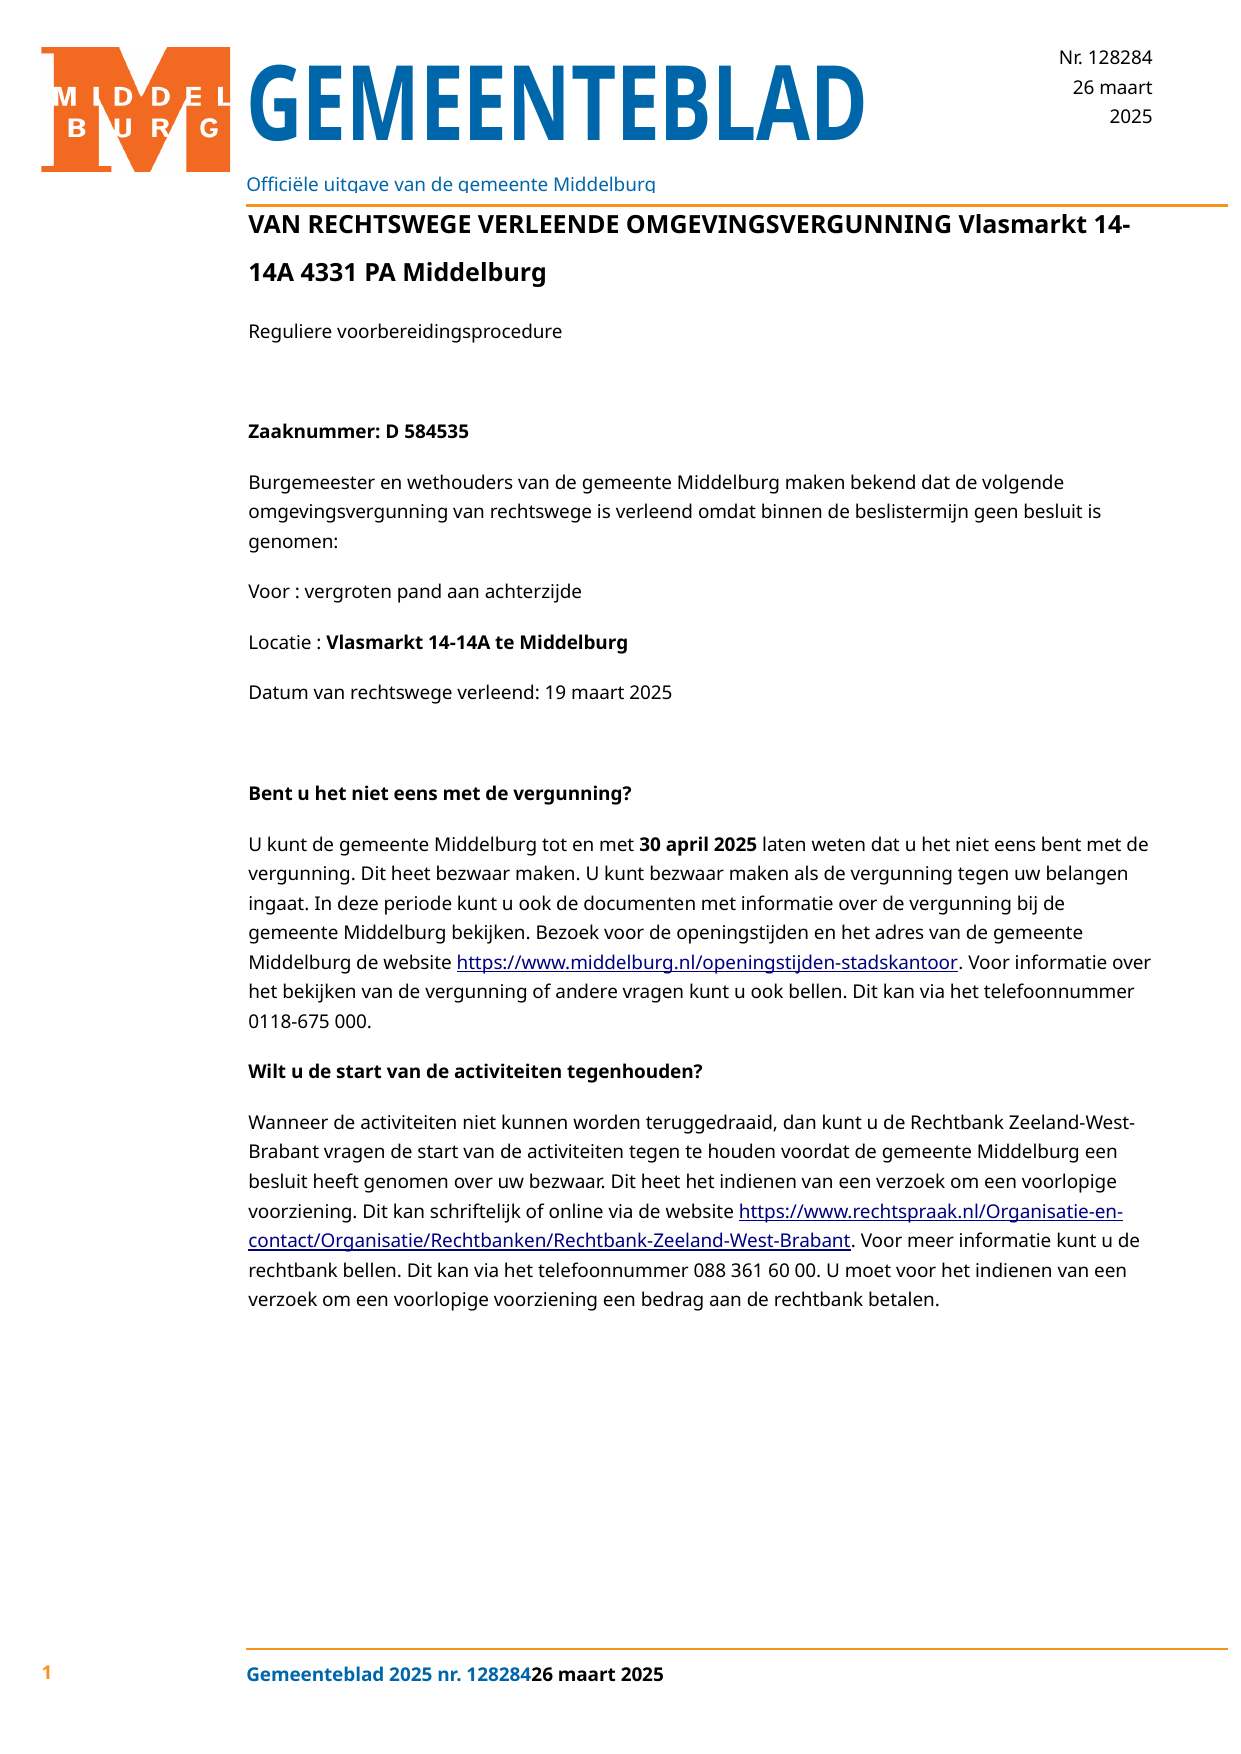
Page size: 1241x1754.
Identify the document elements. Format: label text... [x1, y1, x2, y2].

text Locatie : Vlasmarkt 14-14A te Middelburg [248, 629, 1152, 655]
text Datum van rechtswege verleend: 19 maart 2025 [248, 679, 1152, 705]
text VAN RECHTSWEGE VERLEENDE OMGEVINGSVERGUNNING Vlasmarkt 14-14A 4331 PA Middelburg [248, 207, 1152, 288]
text Burgemeester en wethouders van de gemeente Middelburg maken bekend dat de volgende omgevingsvergunning van rechtswege is verleend omdat binnen de beslistermijn geen besluit is genomen: [248, 469, 1152, 554]
text Wilt u de start van de activiteiten tegenhouden? [248, 1059, 1152, 1084]
text U kunt de gemeente Middelburg tot en met 30 april 2025 laten weten dat u het niet eens bent met de vergunning. Dit heet bezwaar maken. U kunt bezwaar maken als de vergunning tegen uw belangen ingaat. In deze periode kunt u ook de documenten met informatie over de vergunning bij de gemeente Middelburg bekijken. Bezoek voor de openingstijden en het adres van de gemeente Middelburg de website https://www.middelburg.nl/openingstijden-stadskantoor. Voor informatie over het bekijken van de vergunning of andere vragen kunt u ook bellen. Dit kan via het telefoonnummer 0118-675 000. [248, 831, 1152, 1034]
picture [41, 47, 231, 172]
text Reguliere voorbereidingsprocedure [248, 318, 1152, 344]
text Voor : vergroten pand aan achterzijde [248, 579, 1152, 604]
text Bent u het niet eens met de vergunning? [248, 780, 1152, 806]
text Wanneer de activiteiten niet kunnen worden teruggedraaid, dan kunt u de Rechtbank Zeeland-West-Brabant vragen de start van de activiteiten tegen te houden voordat de gemeente Middelburg een besluit heeft genomen over uw bezwaar. Dit heet het indienen van een verzoek om een voorlopige voorziening. Dit kan schriftelijk of online via de website https://www.rechtspraak.nl/Organisatie-en-contact/Organisatie/Rechtbanken/Rechtbank-Zeeland-West-Brabant. Voor meer informatie kunt u de rechtbank bellen. Dit kan via het telefoonnummer 088 361 60 00. U moet voor het indienen van een verzoek om een voorlopige voorziening een bedrag aan de rechtbank betalen. [248, 1109, 1152, 1312]
text Zaaknummer: D 584535 [248, 419, 1152, 444]
